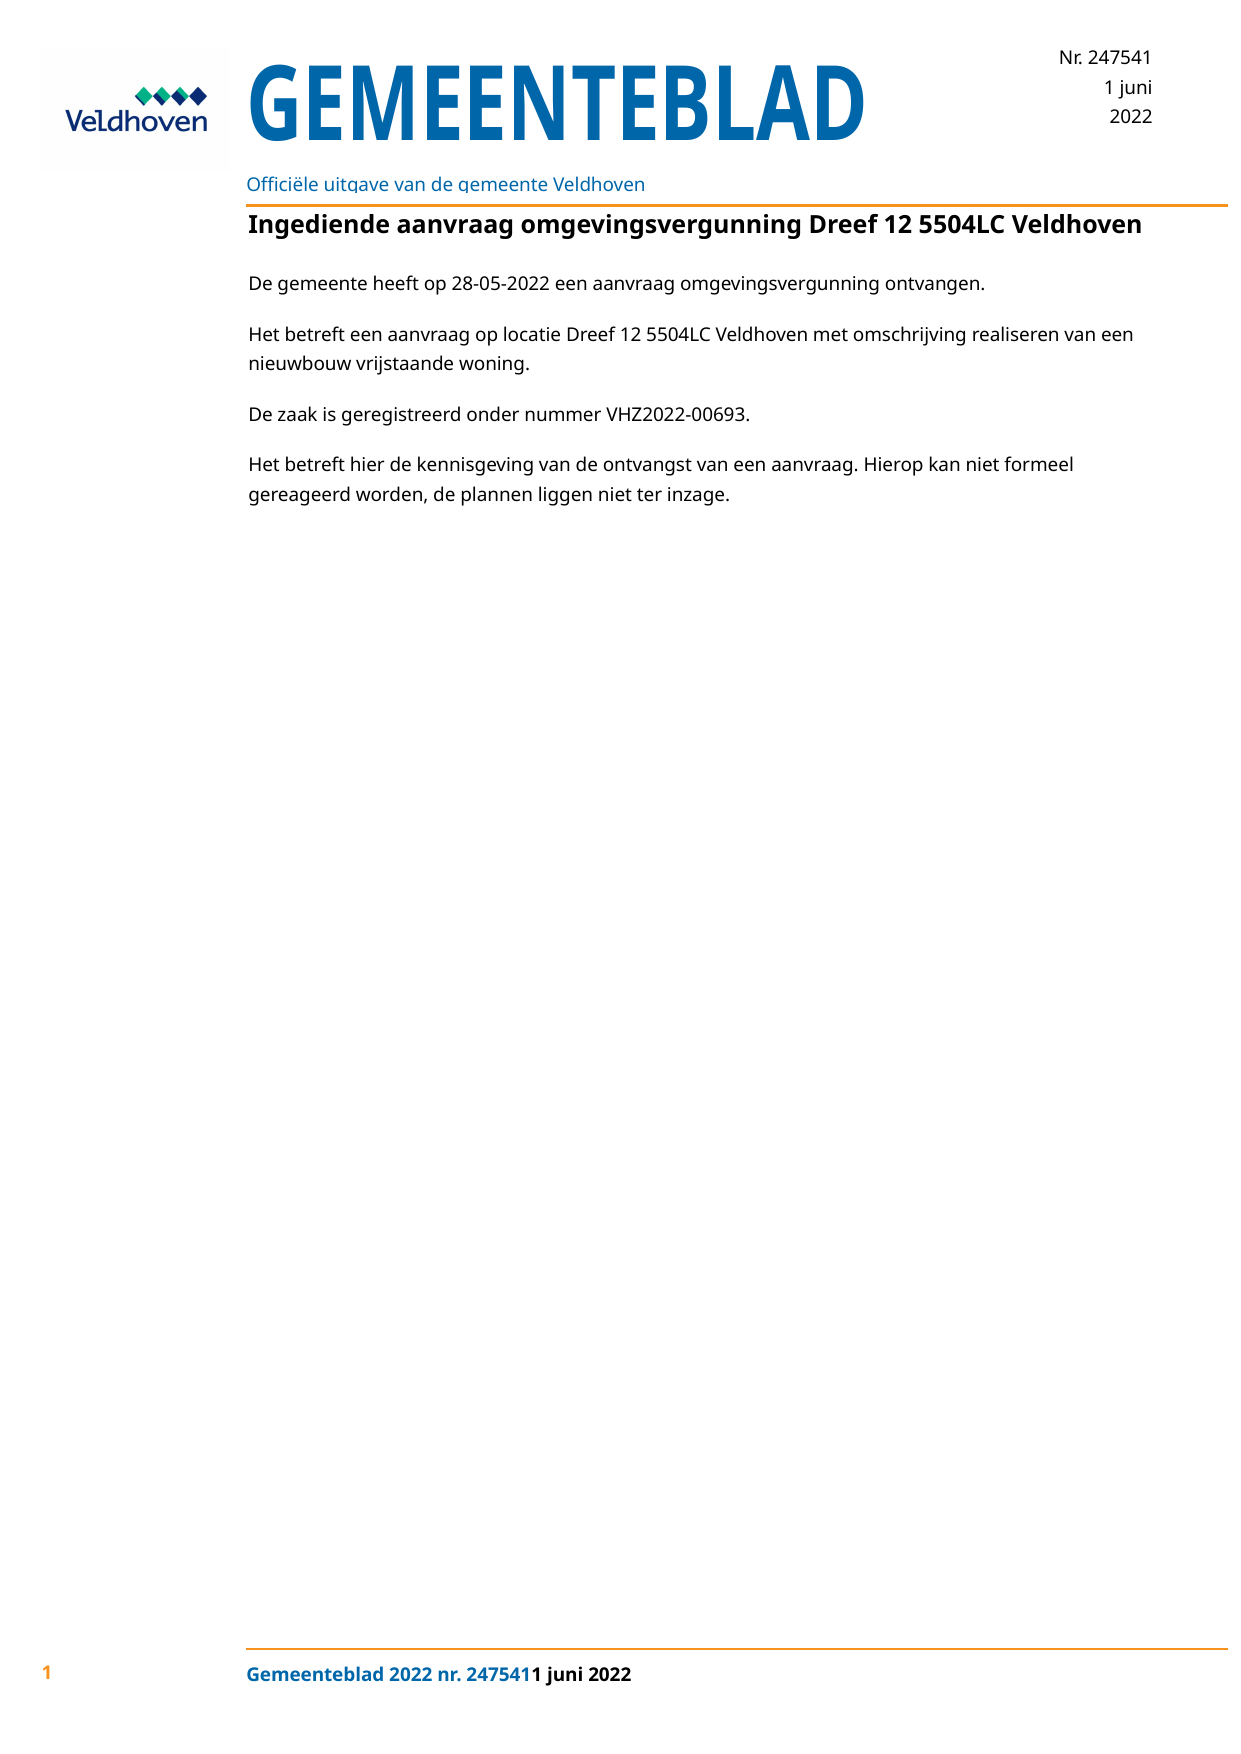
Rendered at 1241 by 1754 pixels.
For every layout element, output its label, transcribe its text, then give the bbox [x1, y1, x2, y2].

text Ingediende aanvraag omgevingsvergunning Dreef 12 5504LC Veldhoven [248, 207, 1152, 241]
text De zaak is geregistreerd onder nummer VHZ2022-00693. [248, 401, 1152, 426]
text Het betreft een aanvraag op locatie Dreef 12 5504LC Veldhoven met omschrijving realiseren van een nieuwbouw vrijstaande woning. [248, 321, 1152, 376]
picture [41, 47, 231, 172]
text Het betreft hier de kennisgeving van de ontvangst van een aanvraag. Hierop kan niet formeel gereageerd worden, de plannen liggen niet ter inzage. [248, 451, 1152, 506]
text De gemeente heeft op 28-05-2022 een aanvraag omgevingsvergunning ontvangen. [248, 270, 1152, 296]
